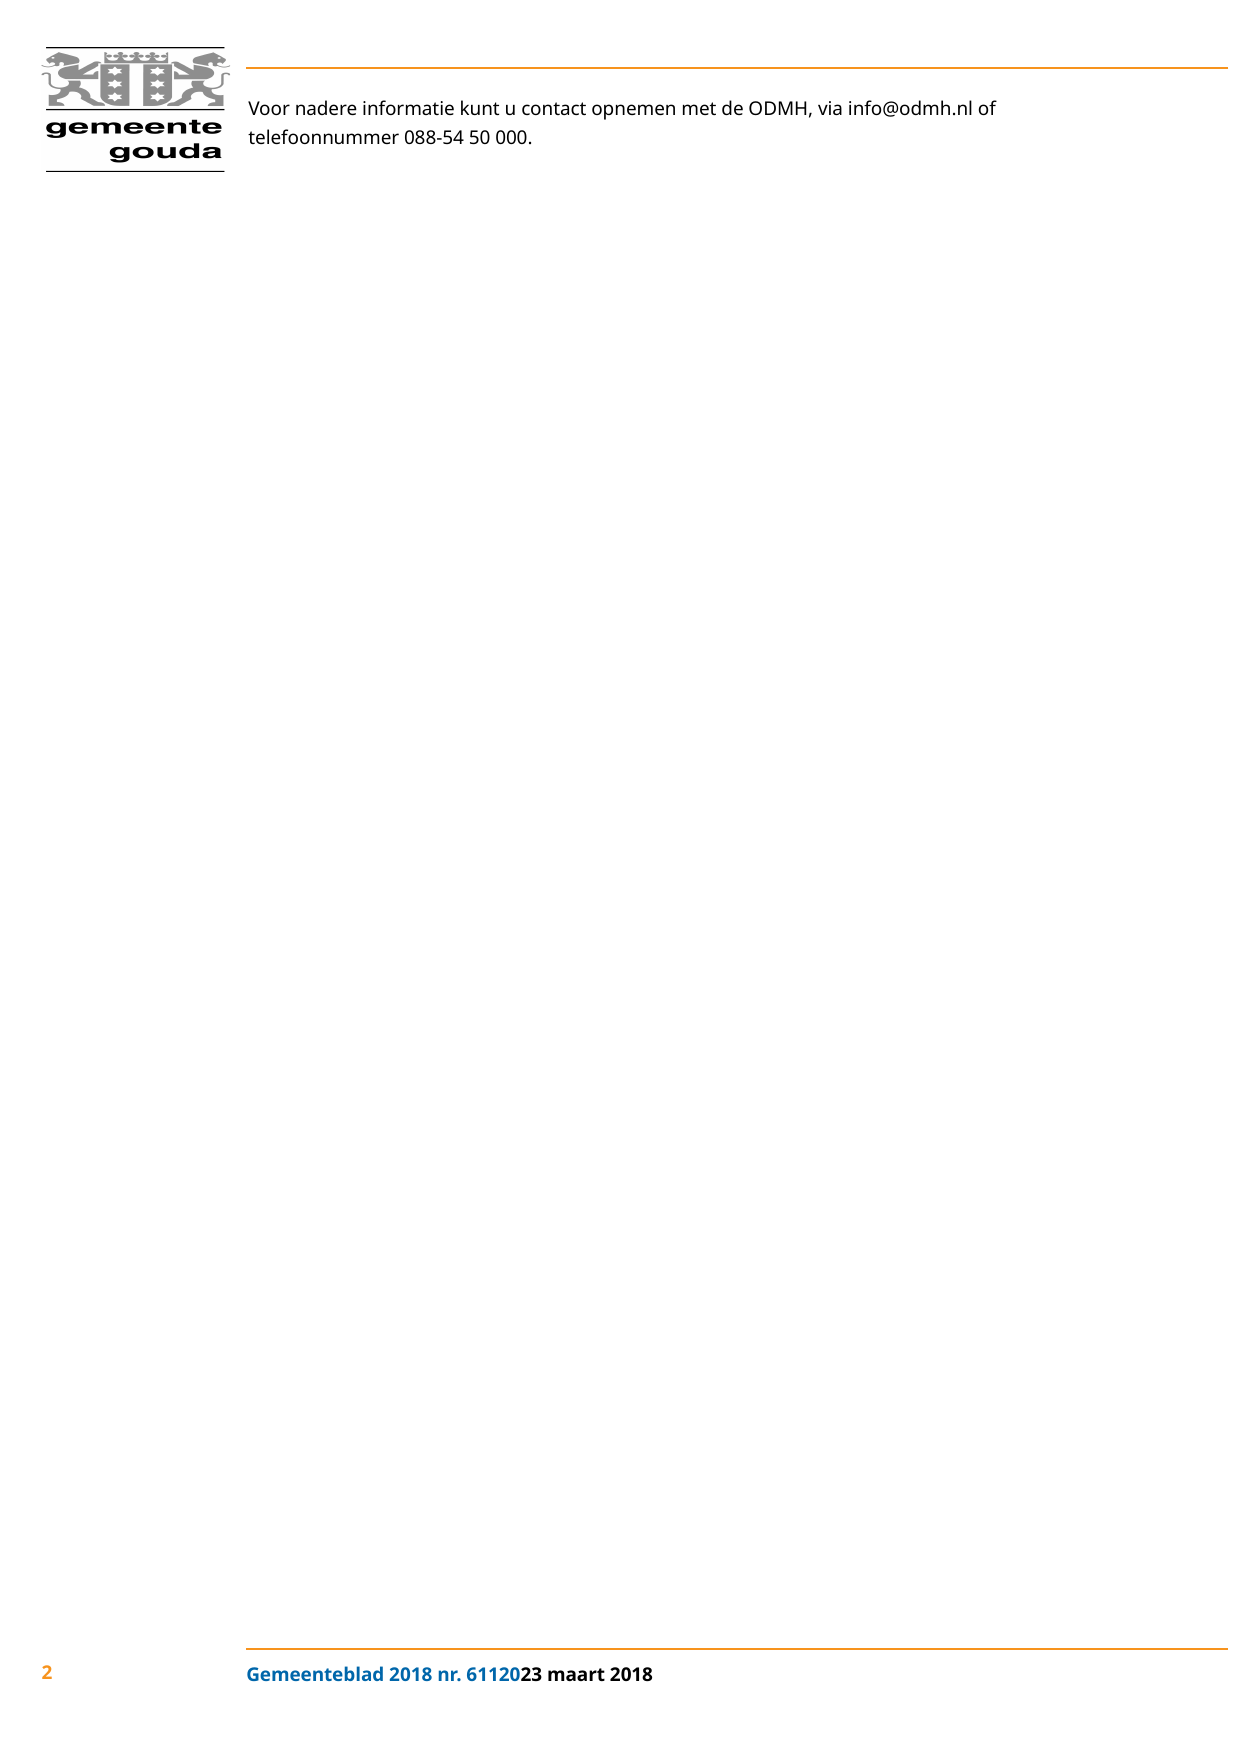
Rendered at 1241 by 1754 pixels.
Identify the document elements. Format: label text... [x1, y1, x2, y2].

picture [41, 47, 231, 172]
text Voor nadere informatie kunt u contact opnemen met de ODMH, via info@odmh.nl of telefoonnummer 088-54 50 000. [248, 95, 1152, 150]
